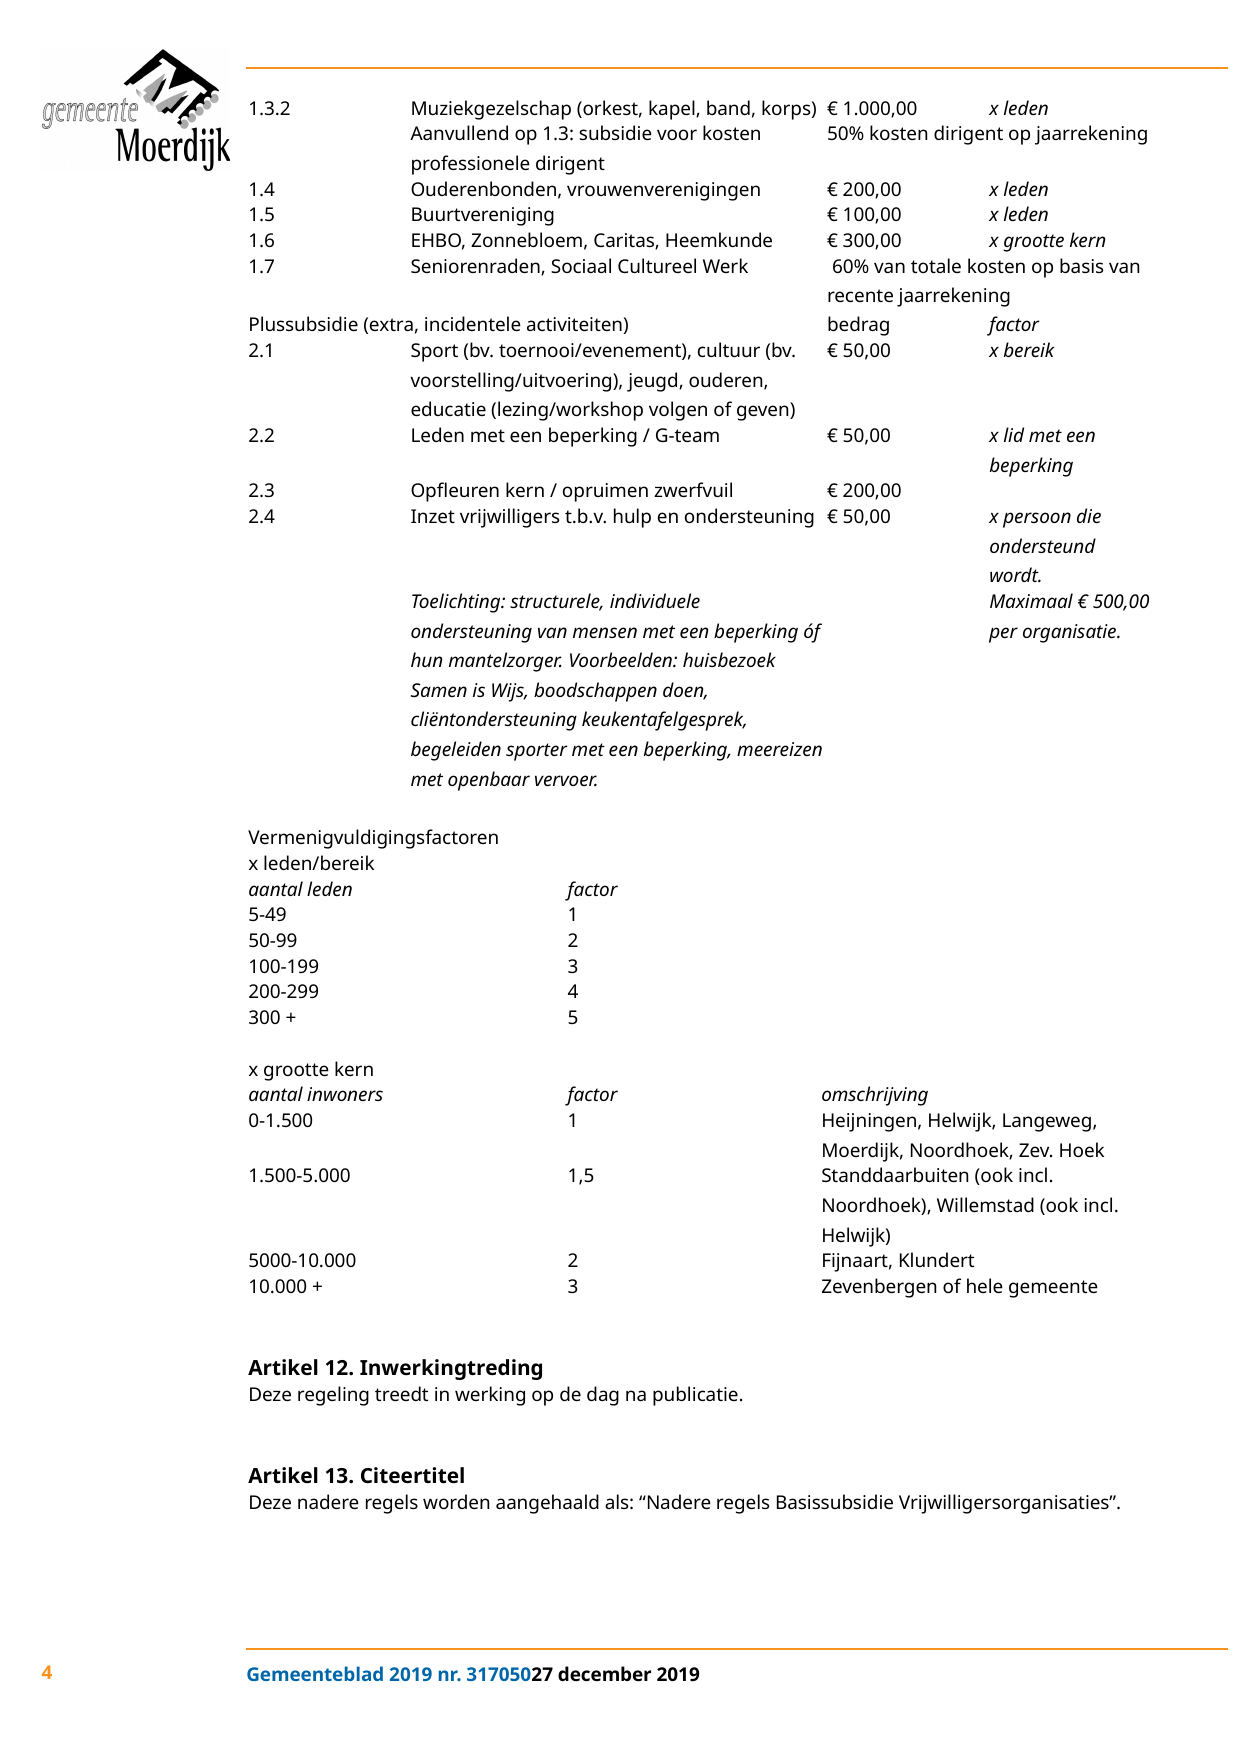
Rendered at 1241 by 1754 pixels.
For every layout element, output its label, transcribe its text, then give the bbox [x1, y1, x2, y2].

table_cell x persoon die ondersteund wordt. [989, 503, 1152, 588]
table_cell 3 [568, 953, 821, 979]
table_cell Seniorenraden, Sociaal Cultureel Werk [410, 253, 827, 308]
table_cell [568, 1056, 821, 1082]
picture [41, 47, 231, 172]
table_cell 1.500-5.000 [248, 1163, 567, 1248]
table_cell x grootte kern [248, 1056, 567, 1082]
table_cell [821, 876, 1152, 902]
table_cell 0-1.500 [248, 1108, 567, 1163]
table_cell 50% kosten dirigent op jaarrekening [827, 121, 1152, 176]
table_cell 50-99 [248, 927, 567, 953]
table_cell factor [568, 876, 821, 902]
table_cell € 100,00 [827, 202, 989, 227]
table_cell € 200,00 [827, 478, 989, 503]
table_cell aantal leden [248, 876, 567, 902]
table_cell x bereik [989, 338, 1152, 422]
table_cell € 50,00 [827, 503, 989, 588]
table_header Vermenigvuldigingsfactoren [248, 824, 1152, 850]
table_cell 5-49 [248, 902, 567, 927]
text Artikel 13. Citeertitel [248, 1461, 1152, 1489]
table_cell x leden [989, 202, 1152, 227]
table_cell EHBO, Zonnebloem, Caritas, Heemkunde [410, 227, 827, 253]
table_cell 200-299 [248, 979, 567, 1004]
table_cell 100-199 [248, 953, 567, 979]
table_cell 5000-10.000 [248, 1248, 567, 1273]
table_cell 2.4 [248, 503, 410, 588]
table_cell 1 [568, 902, 821, 927]
table_cell x leden [989, 176, 1152, 202]
table_cell € 1.000,00 [827, 95, 989, 121]
table_header Plussubsidie (extra, incidentele activiteiten) [248, 312, 827, 337]
table_cell [989, 478, 1152, 503]
table_cell Standdaarbuiten (ook incl. Noordhoek), Willemstad (ook incl. Helwijk) [821, 1163, 1152, 1248]
table_cell 300 + [248, 1005, 567, 1030]
table_cell Sport (bv. toernooi/evenement), cultuur (bv. voorstelling/uitvoering), jeugd, ouderen, educatie (lezing/workshop volgen of geven) [410, 338, 827, 422]
table_cell [821, 1005, 1152, 1030]
table_cell [568, 1030, 821, 1056]
table_cell [248, 121, 410, 176]
table_cell [821, 979, 1152, 1004]
table_cell Leden met een beperking / G-team [410, 422, 827, 478]
table_cell [821, 927, 1152, 953]
table_cell [568, 850, 821, 876]
table_cell 4 [568, 979, 821, 1004]
text Artikel 12. Inwerkingtreding [248, 1353, 1152, 1381]
table_cell Buurtvereniging [410, 202, 827, 227]
table_cell Maximaal € 500,00 per organisatie. [989, 588, 1152, 791]
table_cell Fijnaart, Klundert [821, 1248, 1152, 1273]
table_cell Inzet vrijwilligers t.b.v. hulp en ondersteuning [410, 503, 827, 588]
table_cell factor [568, 1082, 821, 1107]
table_cell [821, 1056, 1152, 1082]
table_cell 2 [568, 927, 821, 953]
text Deze nadere regels worden aangehaald als: “Nadere regels Basissubsidie Vrijwilligersorganisaties”. [248, 1489, 1152, 1515]
table_cell 2.3 [248, 478, 410, 503]
table_cell 3 [568, 1273, 821, 1299]
table_cell 1.7 [248, 253, 410, 308]
table_cell omschrijving [821, 1082, 1152, 1107]
table_cell 1.6 [248, 227, 410, 253]
table_cell Zevenbergen of hele gemeente [821, 1273, 1152, 1299]
table_cell 1,5 [568, 1163, 821, 1248]
table_cell x grootte kern [989, 227, 1152, 253]
table_cell 60% van totale kosten op basis van recente jaarrekening [827, 253, 1152, 308]
table_cell [821, 902, 1152, 927]
table_cell 1.5 [248, 202, 410, 227]
table_cell Heijningen, Helwijk, Langeweg, Moerdijk, Noordhoek, Zev. Hoek [821, 1108, 1152, 1163]
table_cell x lid met een beperking [989, 422, 1152, 478]
table_cell 5 [568, 1005, 821, 1030]
table_cell [248, 588, 410, 791]
table_cell 10.000 + [248, 1273, 567, 1299]
table_cell x leden/bereik [248, 850, 567, 876]
table_cell Aanvullend op 1.3: subsidie voor kosten professionele dirigent [410, 121, 827, 176]
table_cell Muziekgezelschap (orkest, kapel, band, korps) [410, 95, 827, 121]
table_cell € 300,00 [827, 227, 989, 253]
table_cell Opfleuren kern / opruimen zwerfvuil [410, 478, 827, 503]
text Deze regeling treedt in werking op de dag na publicatie. [248, 1381, 1152, 1407]
table_header factor [989, 312, 1152, 337]
table_header bedrag [827, 312, 989, 337]
table_cell 2 [568, 1248, 821, 1273]
table_cell [821, 850, 1152, 876]
table_cell € 50,00 [827, 338, 989, 422]
table_cell 1.3.2 [248, 95, 410, 121]
table_cell Toelichting: structurele, individuele ondersteuning van mensen met een beperking óf hun mantelzorger. Voorbeelden: huisbezoek Samen is Wijs, boodschappen doen, cliëntondersteuning keukentafelgesprek, begeleiden sporter met een beperking, meereizen met openbaar vervoer. [410, 588, 827, 791]
table_cell Ouderenbonden, vrouwenverenigingen [410, 176, 827, 202]
table_cell [827, 588, 989, 791]
table_cell [248, 1030, 567, 1056]
table_cell 1.4 [248, 176, 410, 202]
table_cell x leden [989, 95, 1152, 121]
table_cell 1 [568, 1108, 821, 1163]
table_cell € 200,00 [827, 176, 989, 202]
table_cell [821, 953, 1152, 979]
table_cell aantal inwoners [248, 1082, 567, 1107]
table_cell 2.1 [248, 338, 410, 422]
table_cell [821, 1030, 1152, 1056]
table_cell 2.2 [248, 422, 410, 478]
table_cell € 50,00 [827, 422, 989, 478]
